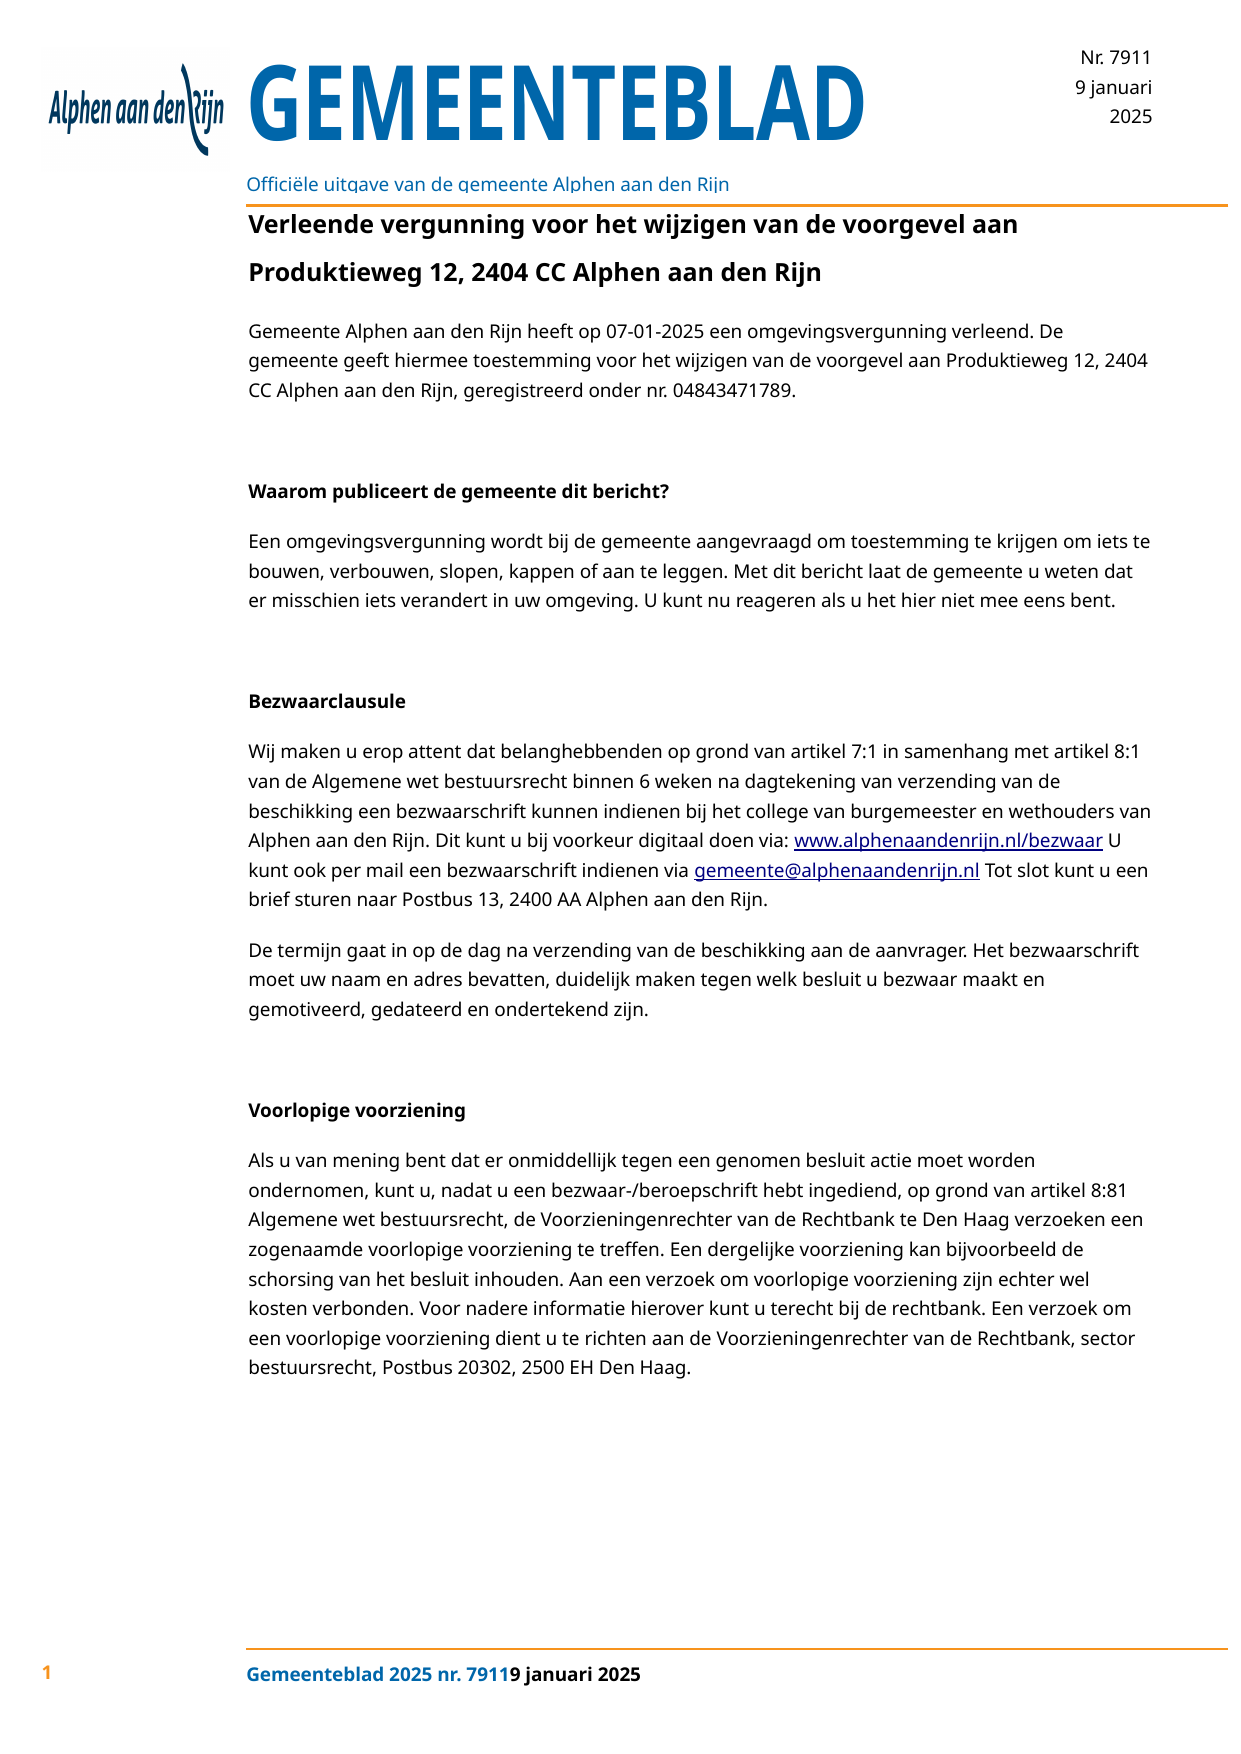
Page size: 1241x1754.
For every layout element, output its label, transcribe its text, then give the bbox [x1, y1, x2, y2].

text Waarom publiceert de gemeente dit bericht? [248, 478, 1152, 504]
text Wij maken u erop attent dat belanghebbenden op grond van artikel 7:1 in samenhang met artikel 8:1 van de Algemene wet bestuursrecht binnen 6 weken na dagtekening van verzending van de beschikking een bezwaarschrift kunnen indienen bij het college van burgemeester en wethouders van Alphen aan den Rijn. Dit kunt u bij voorkeur digitaal doen via: www.alphenaandenrijn.nl/bezwaar U kunt ook per mail een bezwaarschrift indienen via gemeente@alphenaandenrijn.nl Tot slot kunt u een brief sturen naar Postbus 13, 2400 AA Alphen aan den Rijn. [248, 739, 1152, 912]
picture [41, 47, 231, 172]
text De termijn gaat in op de dag na verzending van de beschikking aan de aanvrager. Het bezwaarschrift moet uw naam en adres bevatten, duidelijk maken tegen welk besluit u bezwaar maakt en gemotiveerd, gedateerd en ondertekend zijn. [248, 937, 1152, 1022]
text Als u van mening bent dat er onmiddellijk tegen een genomen besluit actie moet worden ondernomen, kunt u, nadat u een bezwaar-/beroepschrift hebt ingediend, op grond van artikel 8:81 Algemene wet bestuursrecht, de Voorzieningenrechter van de Rechtbank te Den Haag verzoeken een zogenaamde voorlopige voorziening te treffen. Een dergelijke voorziening kan bijvoorbeeld de schorsing van het besluit inhouden. Aan een verzoek om voorlopige voorziening zijn echter wel kosten verbonden. Voor nadere informatie hierover kunt u terecht bij de rechtbank. Een verzoek om een voorlopige voorziening dient u te richten aan de Voorzieningenrechter van de Rechtbank, sector bestuursrecht, Postbus 20302, 2500 EH Den Haag. [248, 1147, 1152, 1380]
text Een omgevingsvergunning wordt bij de gemeente aangevraagd om toestemming te krijgen om iets te bouwen, verbouwen, slopen, kappen of aan te leggen. Met dit bericht laat de gemeente u weten dat er misschien iets verandert in uw omgeving. U kunt nu reageren als u het hier niet mee eens bent. [248, 528, 1152, 613]
text Bezwaarclausule [248, 688, 1152, 714]
text Gemeente Alphen aan den Rijn heeft op 07-01-2025 een omgevingsvergunning verleend. De gemeente geeft hiermee toestemming voor het wijzigen van de voorgevel aan Produktieweg 12, 2404 CC Alphen aan den Rijn, geregistreerd onder nr. 04843471789. [248, 318, 1152, 403]
text Verleende vergunning voor het wijzigen van de voorgevel aan Produktieweg 12, 2404 CC Alphen aan den Rijn [248, 207, 1152, 288]
text Voorlopige voorziening [248, 1097, 1152, 1123]
